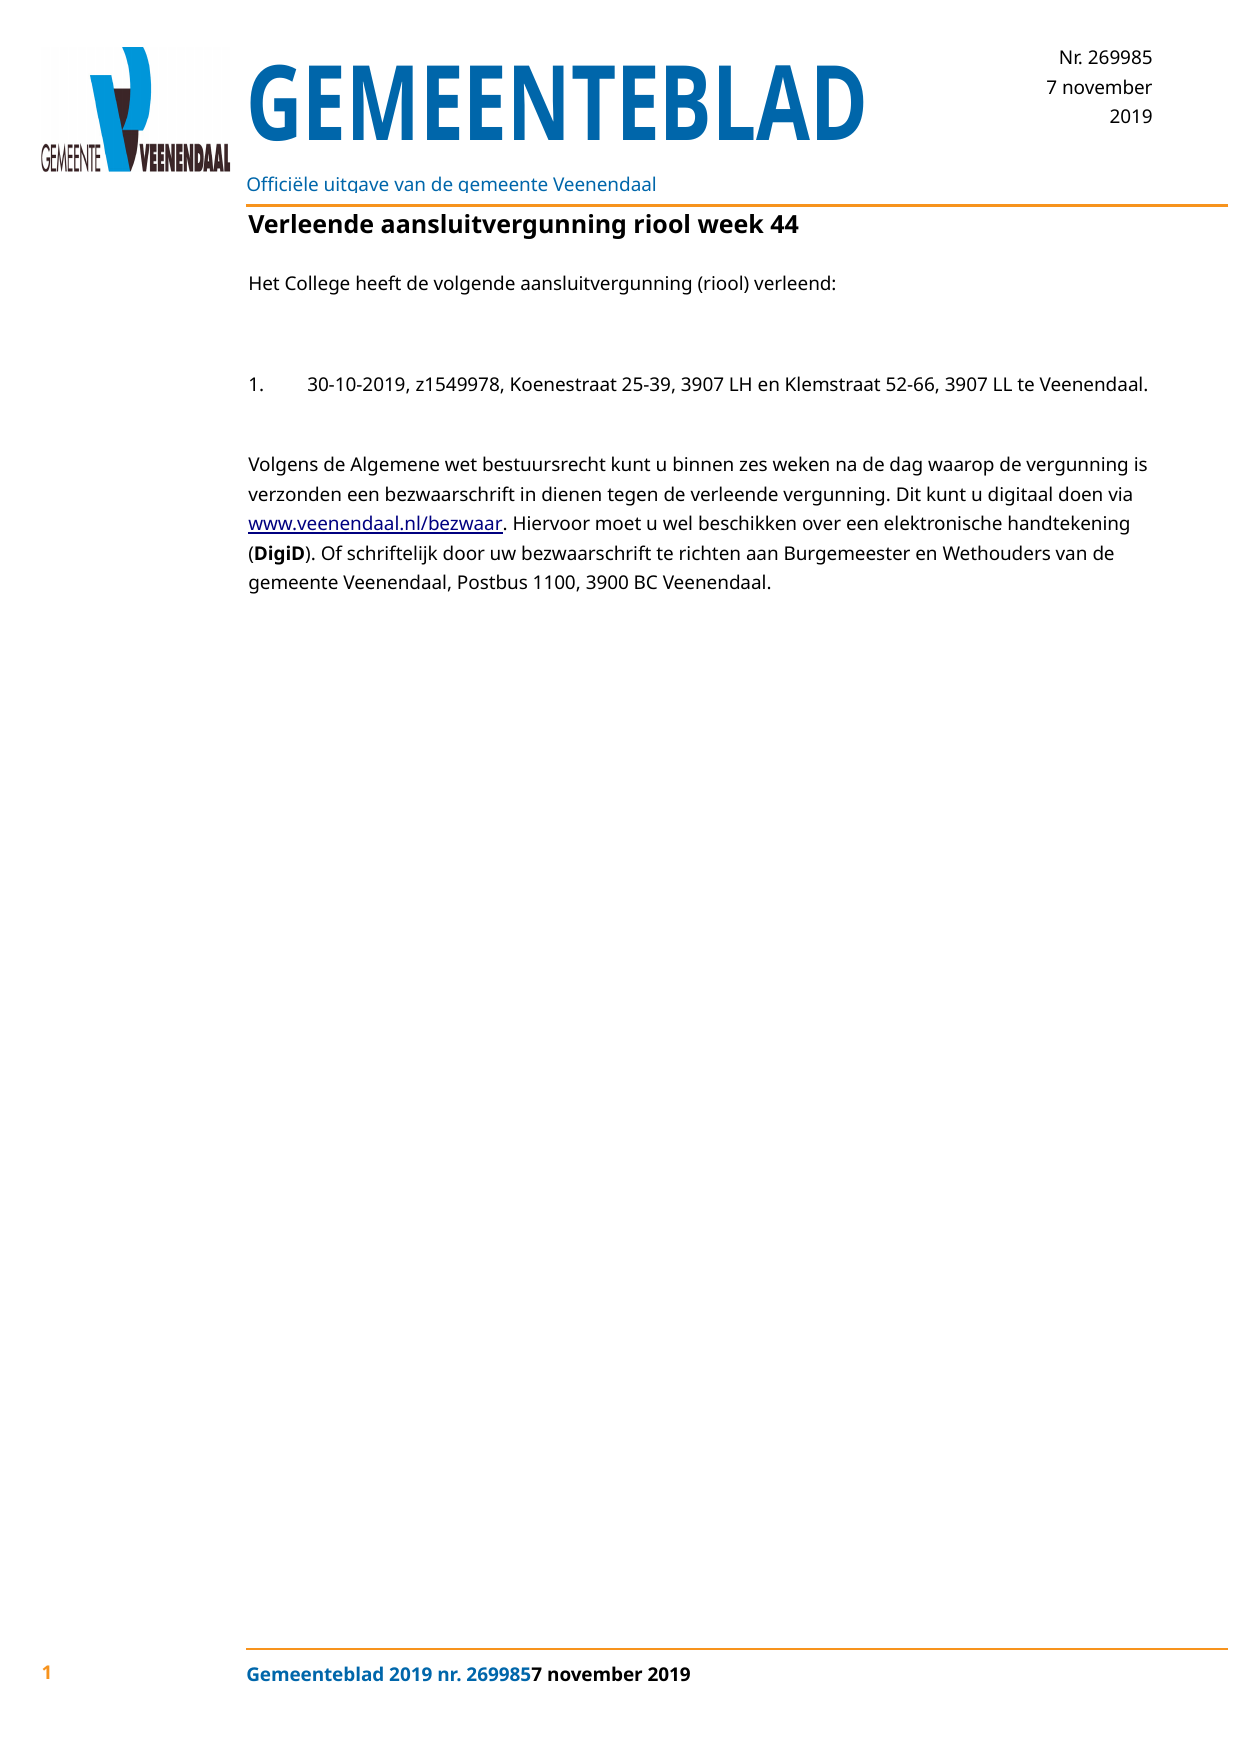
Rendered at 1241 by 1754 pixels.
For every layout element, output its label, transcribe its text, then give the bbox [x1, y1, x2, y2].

text Het College heeft de volgende aansluitvergunning (riool) verleend: [248, 270, 1152, 296]
picture [123, 47, 231, 172]
list 30-10-2019, z1549978, Koenestraat 25-39, 3907 LH en Klemstraat 52-66, 3907 LL te Veenendaal. [248, 371, 1152, 397]
text Volgens de Algemene wet bestuursrecht kunt u binnen zes weken na de dag waarop de vergunning is verzonden een bezwaarschrift in dienen tegen de verleende vergunning. Dit kunt u digitaal doen via www.veenendaal.nl/bezwaar. Hiervoor moet u wel beschikken over een elektronische handtekening (DigiD). Of schriftelijk door uw bezwaarschrift te richten aan Burgemeester en Wethouders van de gemeente Veenendaal, Postbus 1100, 3900 BC Veenendaal. [248, 451, 1152, 595]
picture [41, 47, 130, 172]
text Verleende aansluitvergunning riool week 44 [248, 207, 1152, 241]
